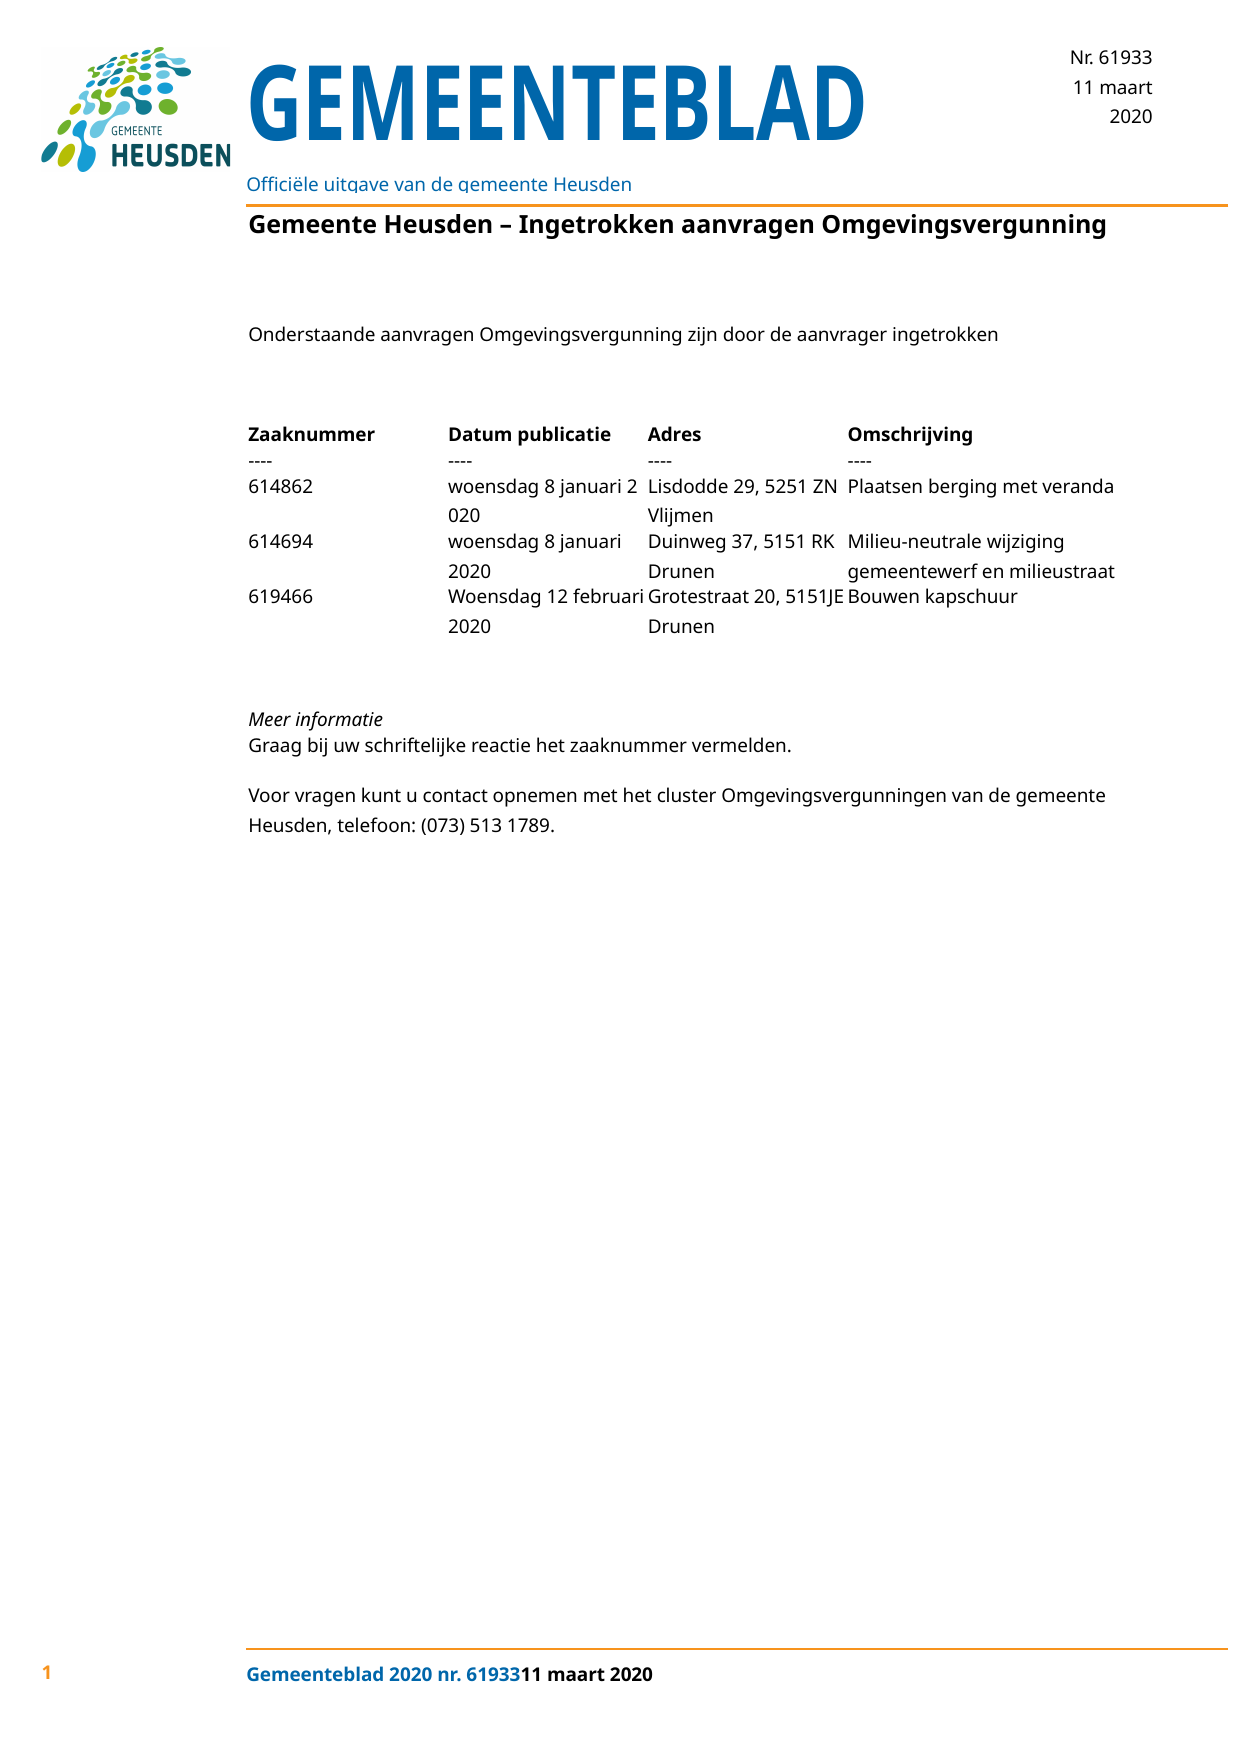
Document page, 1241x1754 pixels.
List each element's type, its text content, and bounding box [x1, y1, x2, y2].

table_cell 614694 [248, 529, 448, 584]
table_cell Plaatsen berging met veranda [848, 473, 1152, 528]
table_cell ---- [448, 448, 648, 473]
text Meer informatie [248, 706, 1152, 732]
table_header Zaaknummer [248, 422, 448, 447]
text Onderstaande aanvragen Omgevingsvergunning zijn door de aanvrager ingetrokken [248, 321, 1152, 346]
table_header Omschrijving [848, 422, 1152, 447]
table_cell 619466 [248, 584, 448, 639]
table_cell woensdag 8 januari 2020 [448, 473, 648, 528]
table_cell Bouwen kapschuur [848, 584, 1152, 639]
table_cell Grotestraat 20, 5151JE Drunen [648, 584, 847, 639]
table_header Adres [648, 422, 847, 447]
table_cell Milieu-neutrale wijziging gemeentewerf en milieustraat [848, 529, 1152, 584]
table_cell ---- [248, 448, 448, 473]
table_cell Duinweg 37, 5151 RK Drunen [648, 529, 847, 584]
table_cell Lisdodde 29, 5251 ZN Vlijmen [648, 473, 847, 528]
table_cell ---- [848, 448, 1152, 473]
table_cell ---- [648, 448, 847, 473]
table_cell woensdag 8 januari 2020 [448, 529, 648, 584]
text Voor vragen kunt u contact opnemen met het cluster Omgevingsvergunningen van de gemeente Heusden, telefoon: (073) 513 1789. [248, 782, 1152, 838]
text Gemeente Heusden – Ingetrokken aanvragen Omgevingsvergunning [248, 207, 1152, 241]
table_cell 614862 [248, 473, 448, 528]
picture [41, 47, 231, 172]
table_cell Woensdag 12 februari 2020 [448, 584, 648, 639]
table_header Datum publicatie [448, 422, 648, 447]
text Graag bij uw schriftelijke reactie het zaaknummer vermelden. [248, 732, 1152, 758]
